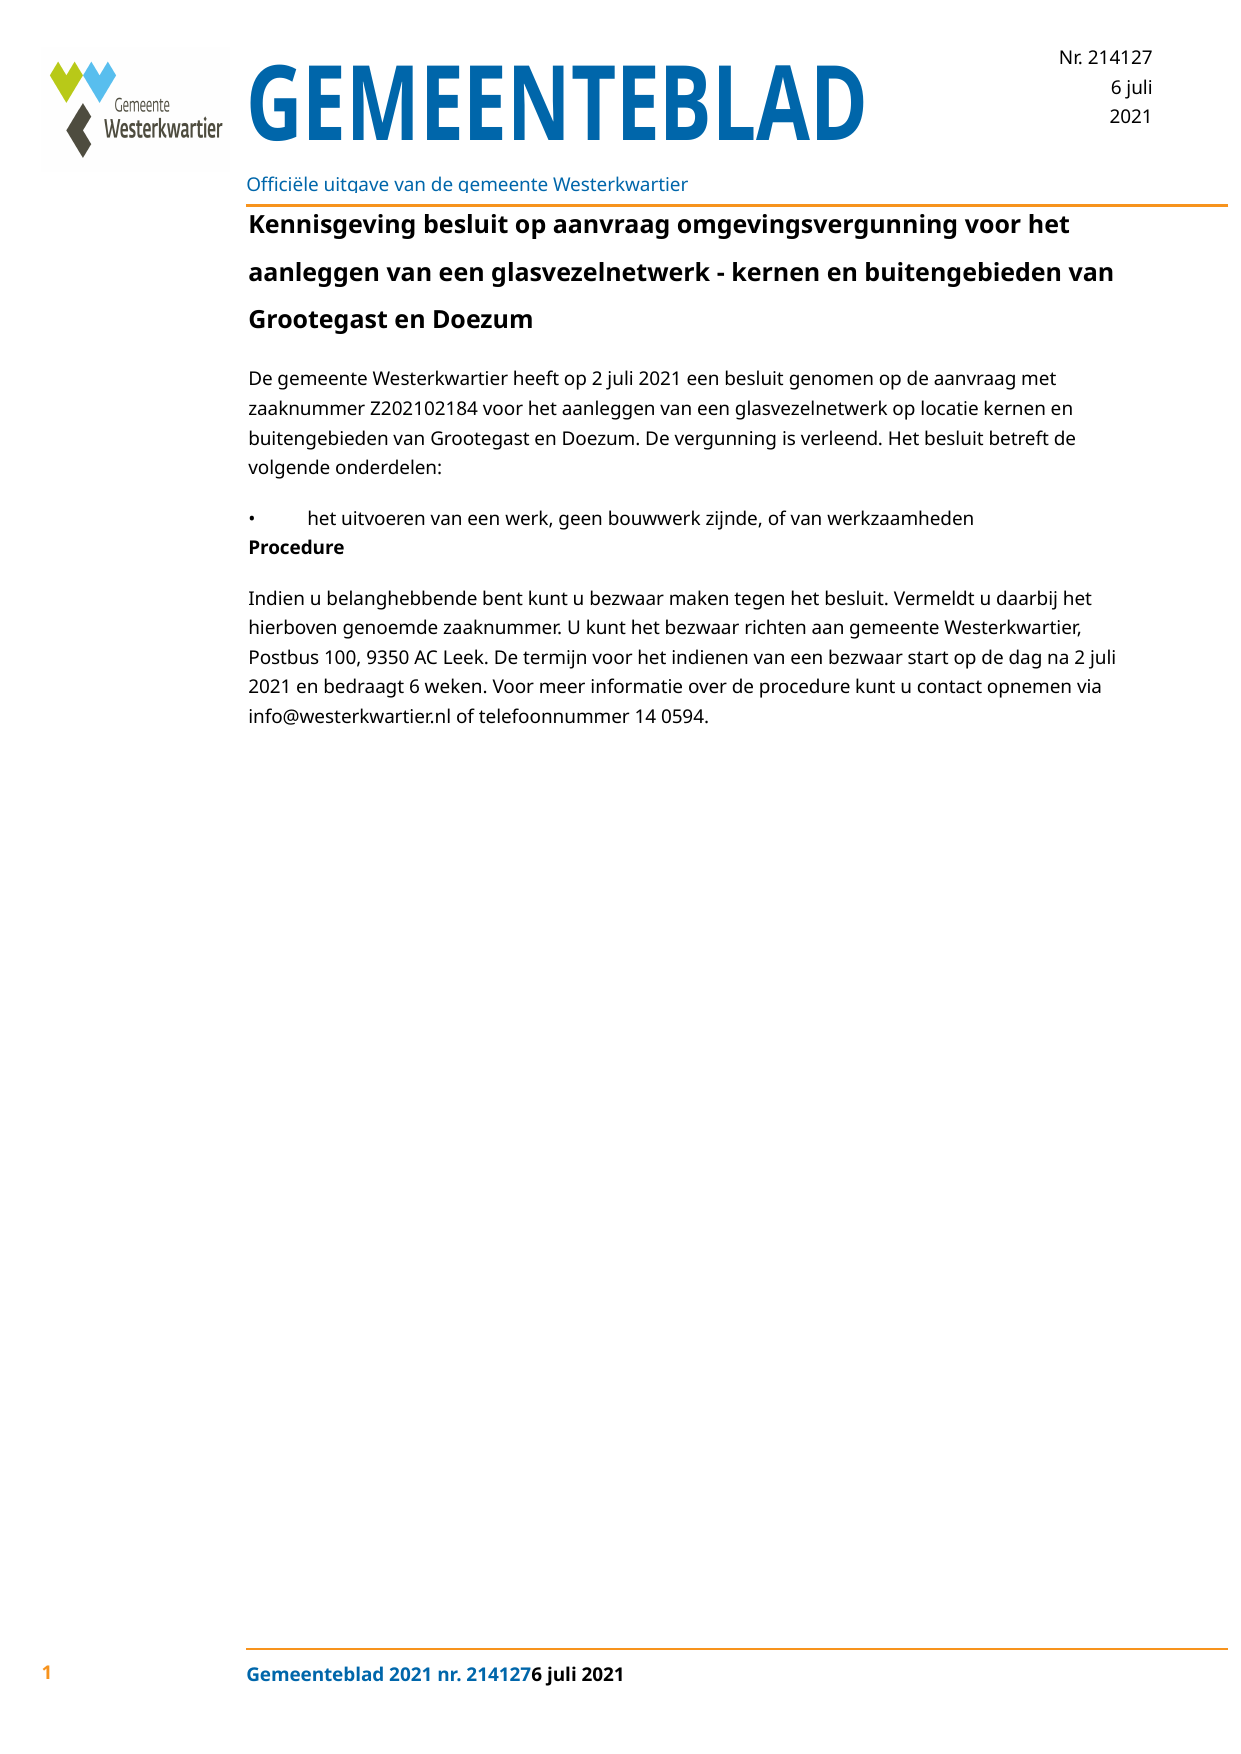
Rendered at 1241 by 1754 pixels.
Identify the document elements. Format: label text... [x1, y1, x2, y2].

text Indien u belanghebbende bent kunt u bezwaar maken tegen het besluit. Vermeldt u daarbij het hierboven genoemde zaaknummer. U kunt het bezwaar richten aan gemeente Westerkwartier, Postbus 100, 9350 AC Leek. De termijn voor het indienen van een bezwaar start op de dag na 2 juli 2021 en bedraagt 6 weken. Voor meer informatie over de procedure kunt u contact opnemen via info@westerkwartier.nl of telefoonnummer 14 0594. [248, 585, 1152, 729]
text Procedure [248, 534, 1152, 560]
text De gemeente Westerkwartier heeft op 2 juli 2021 een besluit genomen op de aanvraag met zaaknummer Z202102184 voor het aanleggen van een glasvezelnetwerk op locatie kernen en buitengebieden van Grootegast en Doezum. De vergunning is verleend. Het besluit betreft de volgende onderdelen: [248, 366, 1152, 480]
text Kennisgeving besluit op aanvraag omgevingsvergunning voor het aanleggen van een glasvezelnetwerk - kernen en buitengebieden van Grootegast en Doezum [248, 207, 1152, 336]
list het uitvoeren van een werk, geen bouwwerk zijnde, of van werkzaamheden [248, 505, 1152, 530]
picture [41, 47, 231, 172]
